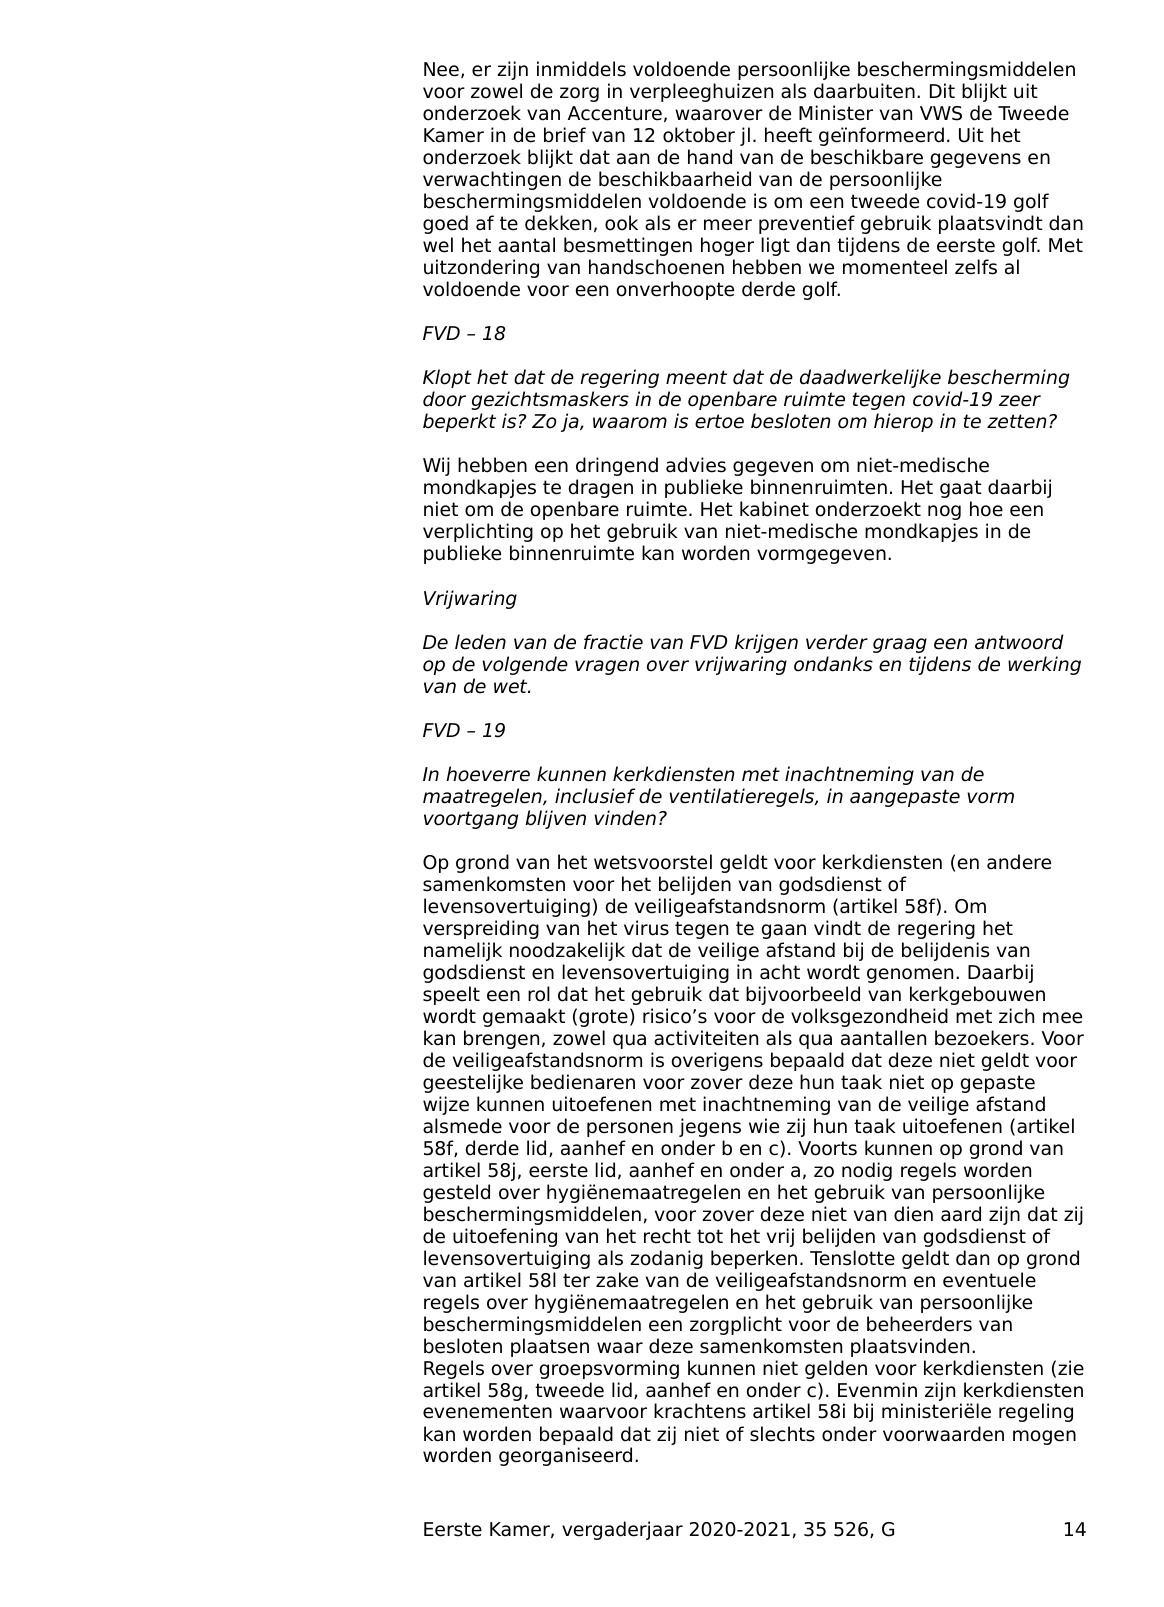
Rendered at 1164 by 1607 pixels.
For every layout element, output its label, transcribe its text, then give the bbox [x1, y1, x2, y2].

text Op grond van het wetsvoorstel geldt voor kerkdiensten (en andere samenkomsten voor het belijden van godsdienst of levensovertuiging) de veiligeafstandsnorm (artikel 58f). Om verspreiding van het virus tegen te gaan vindt de regering het namelijk noodzakelijk dat de veilige afstand bij de belijdenis van godsdienst en levensovertuiging in acht wordt genomen. Daarbij speelt een rol dat het gebruik dat bijvoorbeeld van kerkgebouwen wordt gemaakt (grote) risico’s voor de volksgezondheid met zich mee kan brengen, zowel qua activiteiten als qua aantallen bezoekers. Voor de veiligeafstandsnorm is overigens bepaald dat deze niet geldt voor geestelijke bedienaren voor zover deze hun taak niet op gepaste wijze kunnen uitoefenen met inachtneming van de veilige afstand alsmede voor de personen jegens wie zij hun taak uitoefenen (artikel 58f, derde lid, aanhef en onder b en c). Voorts kunnen op grond van artikel 58j, eerste lid, aanhef en onder a, zo nodig regels worden gesteld over hygiënemaatregelen en het gebruik van persoonlijke beschermingsmiddelen, voor zover deze niet van dien aard zijn dat zij de uitoefening van het recht tot het vrij belijden van godsdienst of levensovertuiging als zodanig beperken. Tenslotte geldt dan op grond van artikel 58l ter zake van de veiligeafstandsnorm en eventuele regels over hygiënemaatregelen en het gebruik van persoonlijke beschermingsmiddelen een zorgplicht voor de beheerders van besloten plaatsen waar deze samenkomsten plaatsvinden. [422, 852, 1087, 1357]
text Regels over groepsvorming kunnen niet gelden voor kerkdiensten (zie artikel 58g, tweede lid, aanhef en onder c). Evenmin zijn kerkdiensten evenementen waarvoor krachtens artikel 58i bij ministeriële regeling kan worden bepaald dat zij niet of slechts onder voorwaarden mogen worden georganiseerd. [422, 1357, 1087, 1467]
text In hoeverre kunnen kerkdiensten met inachtneming van de maatregelen, inclusief de ventilatieregels, in aangepaste vorm voortgang blijven vinden? [422, 764, 1087, 830]
text Wij hebben een dringend advies gegeven om niet-medische mondkapjes te dragen in publieke binnenruimten. Het gaat daarbij niet om de openbare ruimte. Het kabinet onderzoekt nog hoe een verplichting op het gebruik van niet-medische mondkapjes in de publieke binnenruimte kan worden vormgegeven. [422, 455, 1087, 565]
text Nee, er zijn inmiddels voldoende persoonlijke beschermingsmiddelen voor zowel de zorg in verpleeghuizen als daarbuiten. Dit blijkt uit onderzoek van Accenture, waarover de Minister van VWS de Tweede Kamer in de brief van 12 oktober jl. heeft geïnformeerd. Uit het onderzoek blijkt dat aan de hand van de beschikbare gegevens en verwachtingen de beschikbaarheid van de persoonlijke beschermingsmiddelen voldoende is om een tweede covid-19 golf goed af te dekken, ook als er meer preventief gebruik plaatsvindt dan wel het aantal besmettingen hoger ligt dan tijdens de eerste golf. Met uitzondering van handschoenen hebben we momenteel zelfs al voldoende voor een onverhoopte derde golf. [422, 59, 1087, 301]
text De leden van de fractie van FVD krijgen verder graag een antwoord op de volgende vragen over vrijwaring ondanks en tijdens de werking van de wet. [422, 632, 1087, 697]
text Klopt het dat de regering meent dat de daadwerkelijke bescherming door gezichtsmaskers in de openbare ruimte tegen covid-19 zeer beperkt is? Zo ja, waarom is ertoe besloten om hierop in te zetten? [422, 367, 1087, 433]
subtitle FVD – 18 [422, 323, 1087, 345]
subtitle Vrijwaring [422, 587, 1087, 609]
subtitle FVD – 19 [422, 720, 1087, 742]
